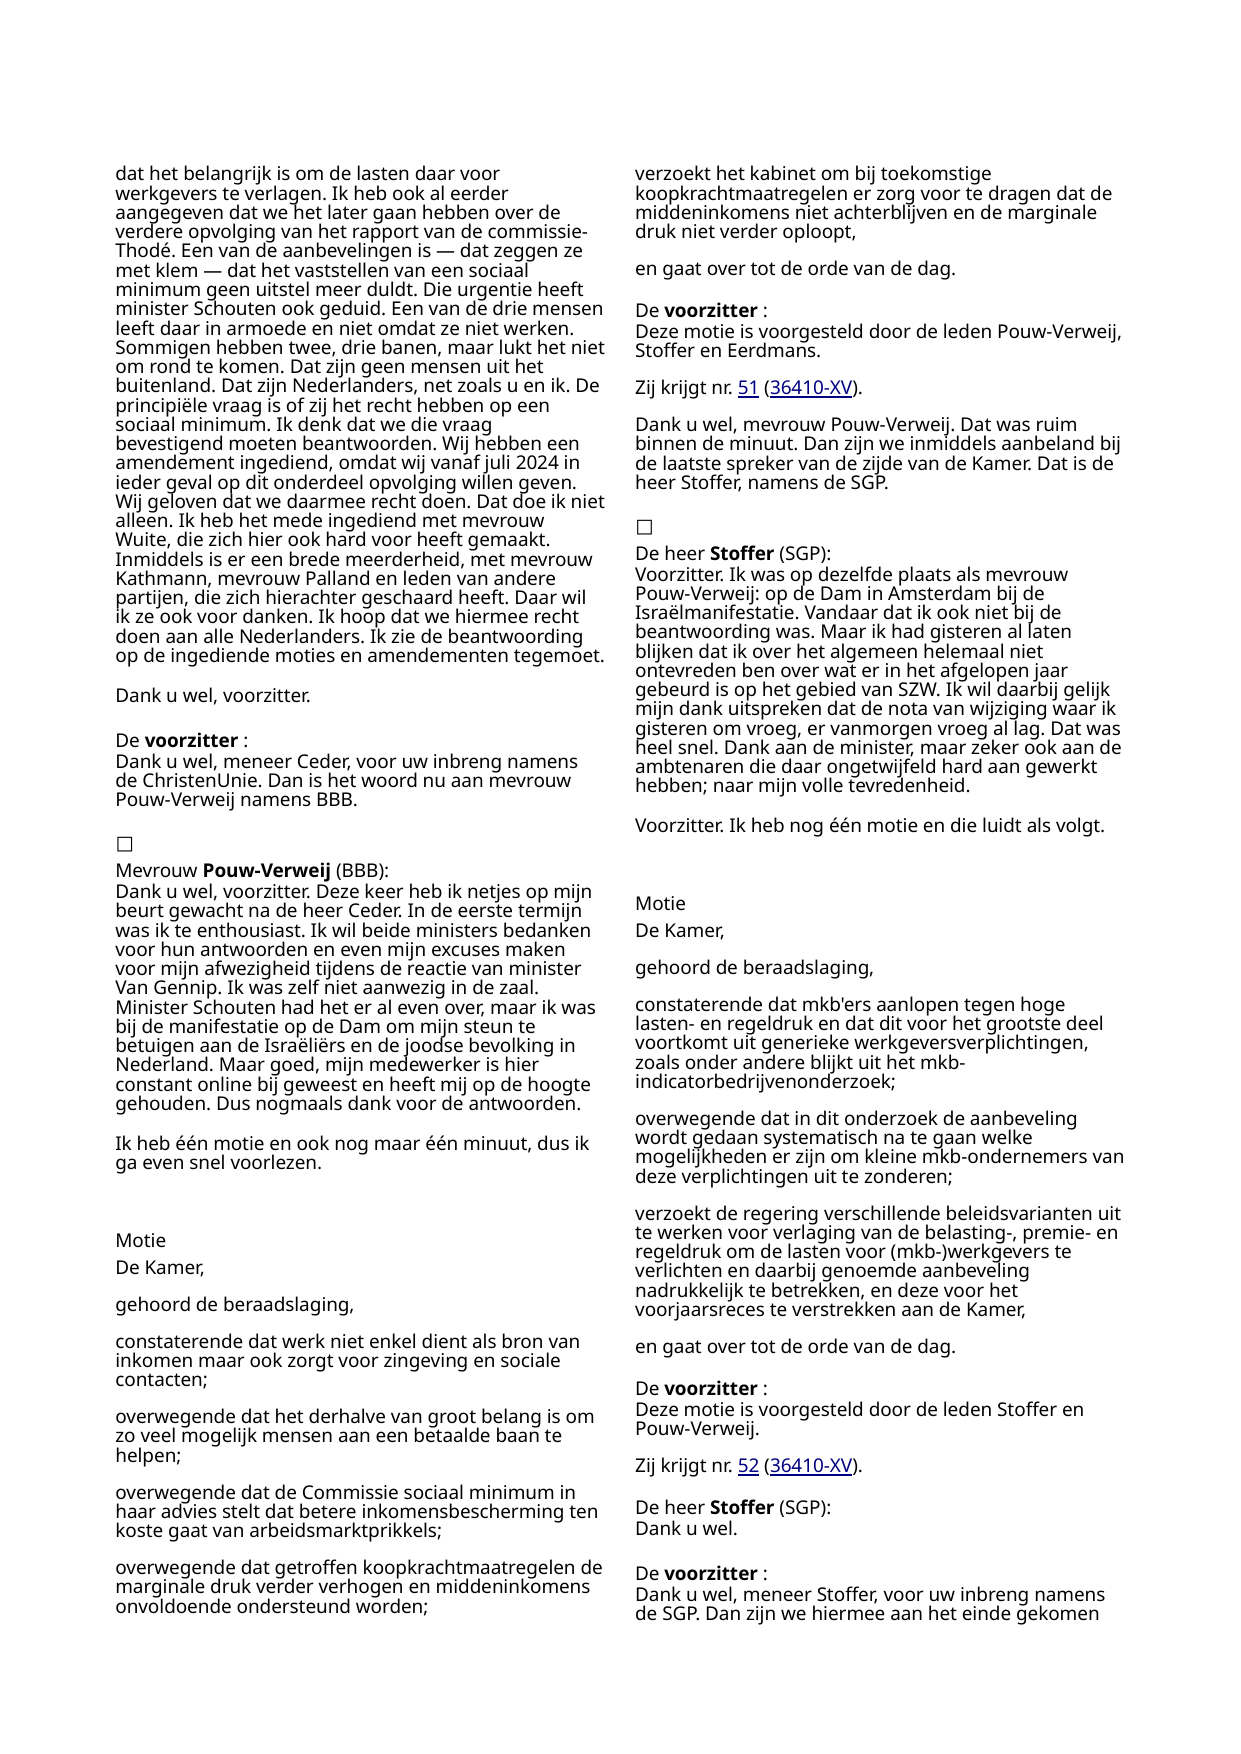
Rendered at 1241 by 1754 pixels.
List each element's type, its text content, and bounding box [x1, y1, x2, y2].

text constaterende dat werk niet enkel dient als bron van inkomen maar ook zorgt voor zingeving en sociale contacten; [115, 1333, 605, 1390]
text verzoekt het kabinet om bij toekomstige koopkrachtmaatregelen er zorg voor te dragen dat de middeninkomens niet achterblijven en de marginale druk niet verder oploopt, [635, 165, 1125, 242]
text Motie [635, 890, 1125, 916]
text Deze motie is voorgesteld door de leden Stoffer en Pouw-Verweij. [635, 1401, 1125, 1439]
text De voorzitter : [635, 1560, 1125, 1586]
text constaterende dat mkb'ers aanlopen tegen hoge lasten- en regeldruk en dat dit voor het grootste deel voortkomt uit generieke werkgeversverplichtingen, zoals onder andere blijkt uit het mkb-indicatorbedrijvenonderzoek; [635, 996, 1125, 1092]
text Deze motie is voorgesteld door de leden Pouw-Verweij, Stoffer en Eerdmans. [635, 323, 1125, 361]
text ⬜ [635, 514, 1125, 540]
text De heer Stoffer (SGP): [635, 1494, 1125, 1520]
text De voorzitter : [635, 297, 1125, 323]
text Dank u wel, meneer Ceder, voor uw inbreng namens de ChristenUnie. Dan is het woord nu aan mevrouw Pouw-Verweij namens BBB. [115, 753, 605, 811]
text Voorzitter. Ik was op dezelfde plaats als mevrouw Pouw-Verweij: op de Dam in Amsterdam bij de Israëlmanifestatie. Vandaar dat ik ook niet bij de beantwoording was. Maar ik had gisteren al laten blijken dat ik over het algemeen helemaal niet ontevreden ben over wat er in het afgelopen jaar gebeurd is op het gebied van SZW. Ik wil daarbij gelijk mijn dank uitspreken dat de nota van wijziging waar ik gisteren om vroeg, er vanmorgen vroeg al lag. Dat was heel snel. Dank aan de minister, maar zeker ook aan de ambtenaren die daar ongetwijfeld hard aan gewerkt hebben; naar mijn volle tevredenheid. [635, 566, 1125, 797]
text gehoord de beraadslaging, [635, 959, 1125, 978]
text en gaat over tot de orde van de dag. [635, 1338, 1125, 1357]
text overwegende dat het derhalve van groot belang is om zo veel mogelijk mensen aan een betaalde baan te helpen; [115, 1408, 605, 1466]
text De Kamer, [635, 922, 1125, 941]
text De voorzitter : [115, 727, 605, 753]
text gehoord de beraadslaging, [115, 1296, 605, 1315]
text Mevrouw Pouw-Verweij (BBB): [115, 857, 605, 883]
text Ik heb één motie en ook nog maar één minuut, dus ik ga even snel voorlezen. [115, 1135, 605, 1173]
text Dank u wel, mevrouw Pouw-Verweij. Dat was ruim binnen de minuut. Dan zijn we inmiddels aanbeland bij de laatste spreker van de zijde van de Kamer. Dat is de heer Stoffer, namens de SGP. [635, 416, 1125, 493]
text Motie [115, 1227, 605, 1253]
text Dank u wel. [635, 1520, 1125, 1539]
text De heer Stoffer (SGP): [635, 540, 1125, 566]
text De voorzitter : [635, 1375, 1125, 1401]
text overwegende dat getroffen koopkrachtmaatregelen de marginale druk verder verhogen en middeninkomens onvoldoende ondersteund worden; [115, 1559, 605, 1617]
text dat het belangrijk is om de lasten daar voor werkgevers te verlagen. Ik heb ook al eerder aangegeven dat we het later gaan hebben over de verdere opvolging van het rapport van de commissie-Thodé. Een van de aanbevelingen is — dat zeggen ze met klem — dat het vaststellen van een sociaal minimum geen uitstel meer duldt. Die urgentie heeft minister Schouten ook geduid. Een van de drie mensen leeft daar in armoede en niet omdat ze niet werken. Sommigen hebben twee, drie banen, maar lukt het niet om rond te komen. Dat zijn geen mensen uit het buitenland. Dat zijn Nederlanders, net zoals u en ik. De principiële vraag is of zij het recht hebben op een sociaal minimum. Ik denk dat we die vraag bevestigend moeten beantwoorden. Wij hebben een amendement ingediend, omdat wij vanaf juli 2024 in ieder geval op dit onderdeel opvolging willen geven. Wij geloven dat we daarmee recht doen. Dat doe ik niet alleen. Ik heb het mede ingediend met mevrouw Wuite, die zich hier ook hard voor heeft gemaakt. Inmiddels is er een brede meerderheid, met mevrouw Kathmann, mevrouw Palland en leden van andere partijen, die zich hierachter geschaard heeft. Daar wil ik ze ook voor danken. Ik hoop dat we hiermee recht doen aan alle Nederlanders. Ik zie de beantwoording op de ingediende moties en amendementen tegemoet. [115, 165, 605, 666]
text overwegende dat in dit onderzoek de aanbeveling wordt gedaan systematisch na te gaan welke mogelijkheden er zijn om kleine mkb-ondernemers van deze verplichtingen uit te zonderen; [635, 1110, 1125, 1187]
text Voorzitter. Ik heb nog één motie en die luidt als volgt. [635, 817, 1125, 837]
text ⬜ [115, 832, 605, 857]
text Dank u wel, meneer Stoffer, voor uw inbreng namens de SGP. Dan zijn we hiermee aan het einde gekomen [635, 1586, 1125, 1624]
text De Kamer, [115, 1259, 605, 1278]
text overwegende dat de Commissie sociaal minimum in haar advies stelt dat betere inkomensbescherming ten koste gaat van arbeidsmarktprikkels; [115, 1484, 605, 1541]
text Dank u wel, voorzitter. Deze keer heb ik netjes op mijn beurt gewacht na de heer Ceder. In de eerste termijn was ik te enthousiast. Ik wil beide ministers bedanken voor hun antwoorden en even mijn excuses maken voor mijn afwezigheid tijdens de reactie van minister Van Gennip. Ik was zelf niet aanwezig in de zaal. Minister Schouten had het er al even over, maar ik was bij de manifestatie op de Dam om mijn steun te betuigen aan de Israëliërs en de joodse bevolking in Nederland. Maar goed, mijn medewerker is hier constant online bij geweest en heeft mij op de hoogte gehouden. Dus nogmaals dank voor de antwoorden. [115, 883, 605, 1114]
text Dank u wel, voorzitter. [115, 687, 605, 706]
text verzoekt de regering verschillende beleidsvarianten uit te werken voor verlaging van de belasting-, premie- en regeldruk om de lasten voor (mkb-)werkgevers te verlichten en daarbij genoemde aanbeveling nadrukkelijk te betrekken, en deze voor het voorjaarsreces te verstrekken aan de Kamer, [635, 1205, 1125, 1320]
text Zij krijgt nr. 51 (36410-XV). [635, 379, 1125, 398]
text en gaat over tot de orde van de dag. [635, 260, 1125, 279]
text Zij krijgt nr. 52 (36410-XV). [635, 1457, 1125, 1476]
